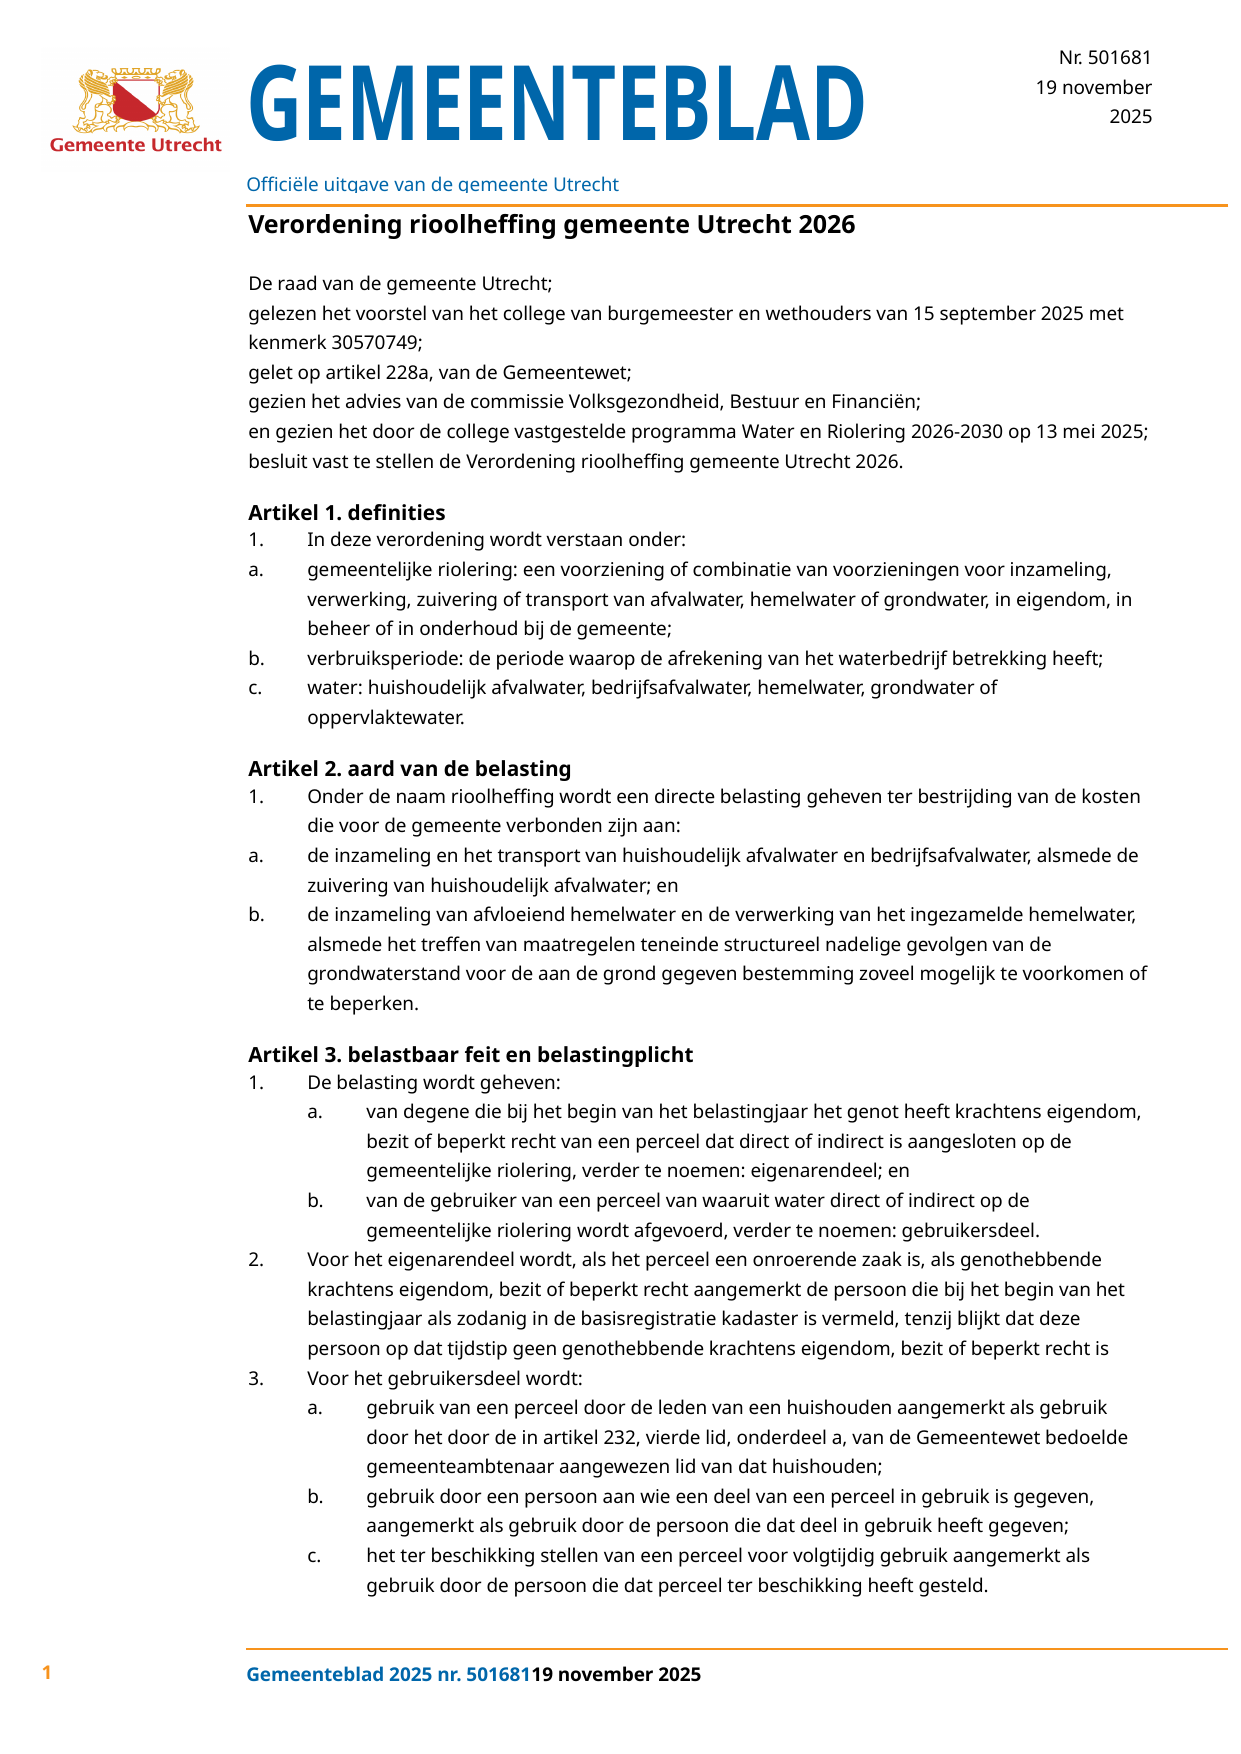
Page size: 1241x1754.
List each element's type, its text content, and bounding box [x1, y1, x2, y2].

text gelet op artikel 228a, van de Gemeentewet; [248, 359, 1152, 385]
list de inzameling en het transport van huishoudelijk afvalwater en bedrijfsafvalwater, alsmede de zuivering van huishoudelijk afvalwater; en [248, 842, 1152, 897]
text gelezen het voorstel van het college van burgemeester en wethouders van 15 september 2025 met kenmerk 30570749; [248, 300, 1152, 355]
text besluit vast te stellen de Verordening rioolheffing gemeente Utrecht 2026. [248, 448, 1152, 473]
picture [41, 47, 231, 172]
list gebruik van een perceel door de leden van een huishouden aangemerkt als gebruik door het door de in artikel 232, vierde lid, onderdeel a, van de Gemeentewet bedoelde gemeenteambtenaar aangewezen lid van dat huishouden; [307, 1394, 1152, 1479]
list water: huishoudelijk afvalwater, bedrijfsafvalwater, hemelwater, grondwater of oppervlaktewater. [248, 674, 1152, 730]
text Verordening rioolheffing gemeente Utrecht 2026 [248, 207, 1152, 241]
list van degene die bij het begin van het belastingjaar het genot heeft krachtens eigendom, bezit of beperkt recht van een perceel dat direct of indirect is aangesloten op de gemeentelijke riolering, verder te noemen: eigenarendeel; en [307, 1098, 1152, 1183]
text Artikel 1. definities [248, 498, 1152, 527]
list Voor het gebruikersdeel wordt: [248, 1365, 1152, 1391]
text De raad van de gemeente Utrecht; [248, 270, 1152, 296]
list het ter beschikking stellen van een perceel voor volgtijdig gebruik aangemerkt als gebruik door de persoon die dat perceel ter beschikking heeft gesteld. [307, 1542, 1152, 1598]
list De belasting wordt geheven: [248, 1069, 1152, 1095]
list Onder de naam rioolheffing wordt een directe belasting geheven ter bestrijding van de kosten die voor de gemeente verbonden zijn aan: [248, 783, 1152, 838]
list Voor het eigenarendeel wordt, als het perceel een onroerende zaak is, als genothebbende krachtens eigendom, bezit of beperkt recht aangemerkt de persoon die bij het begin van het belastingjaar als zodanig in de basisregistratie kadaster is vermeld, tenzij blijkt dat deze persoon op dat tijdstip geen genothebbende krachtens eigendom, bezit of beperkt recht is [248, 1246, 1152, 1361]
list In deze verordening wordt verstaan onder: [248, 527, 1152, 552]
text gezien het advies van de commissie Volksgezondheid, Bestuur en Financiën; [248, 389, 1152, 414]
text Artikel 3. belastbaar feit en belastingplicht [248, 1041, 1152, 1069]
list gebruik door een persoon aan wie een deel van een perceel in gebruik is gegeven, aangemerkt als gebruik door de persoon die dat deel in gebruik heeft gegeven; [307, 1483, 1152, 1538]
text en gezien het door de college vastgestelde programma Water en Riolering 2026-2030 op 13 mei 2025; [248, 418, 1152, 444]
list van de gebruiker van een perceel van waaruit water direct of indirect op de gemeentelijke riolering wordt afgevoerd, verder te noemen: gebruikersdeel. [307, 1187, 1152, 1243]
list verbruiksperiode: de periode waarop de afrekening van het waterbedrijf betrekking heeft; [248, 645, 1152, 671]
list gemeentelijke riolering: een voorziening of combinatie van voorzieningen voor inzameling, verwerking, zuivering of transport van afvalwater, hemelwater of grondwater, in eigendom, in beheer of in onderhoud bij de gemeente; [248, 556, 1152, 641]
list de inzameling van afvloeiend hemelwater en de verwerking van het ingezamelde hemelwater, alsmede het treffen van maatregelen teneinde structureel nadelige gevolgen van de grondwaterstand voor de aan de grond gegeven bestemming zoveel mogelijk te voorkomen of te beperken. [248, 901, 1152, 1016]
text Artikel 2. aard van de belasting [248, 754, 1152, 783]
